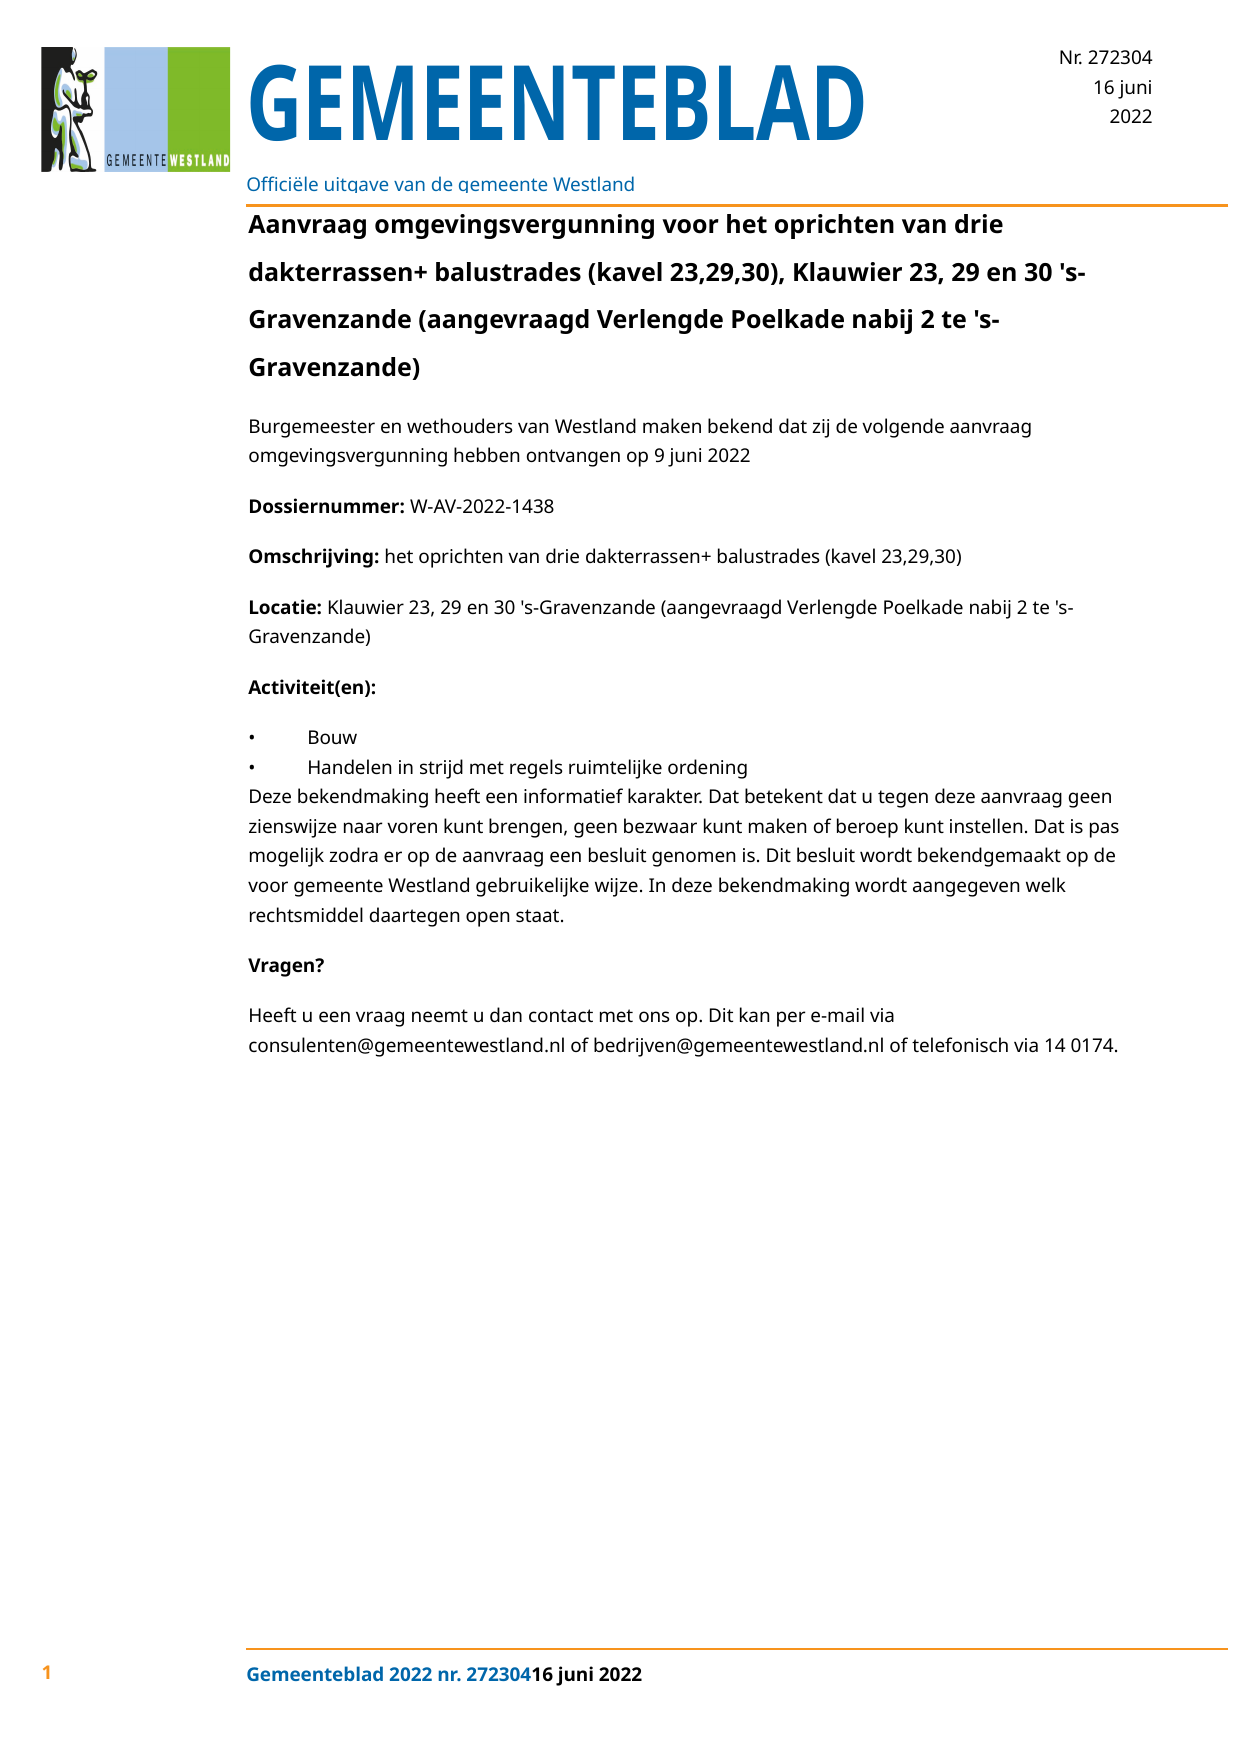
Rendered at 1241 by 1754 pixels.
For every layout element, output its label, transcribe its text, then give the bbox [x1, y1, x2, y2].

text Omschrijving: het oprichten van drie dakterrassen+ balustrades (kavel 23,29,30) [248, 543, 1152, 569]
list Bouw [248, 724, 1152, 750]
picture [41, 47, 231, 172]
text Heeft u een vraag neemt u dan contact met ons op. Dit kan per e-mail via consulenten@gemeentewestland.nl of bedrijven@gemeentewestland.nl of telefonisch via 14 0174. [248, 1003, 1152, 1058]
text Deze bekendmaking heeft een informatief karakter. Dat betekent dat u tegen deze aanvraag geen zienswijze naar voren kunt brengen, geen bezwaar kunt maken of beroep kunt instellen. Dat is pas mogelijk zodra er op de aanvraag een besluit genomen is. Dit besluit wordt bekendgemaakt op de voor gemeente Westland gebruikelijke wijze. In deze bekendmaking wordt aangegeven welk rechtsmiddel daartegen open staat. [248, 783, 1152, 928]
text Aanvraag omgevingsvergunning voor het oprichten van drie dakterrassen+ balustrades (kavel 23,29,30), Klauwier 23, 29 en 30 's-Gravenzande (aangevraagd Verlengde Poelkade nabij 2 te 's-Gravenzande) [248, 207, 1152, 384]
text Activiteit(en): [248, 674, 1152, 700]
list Handelen in strijd met regels ruimtelijke ordening [248, 754, 1152, 780]
text Burgemeester en wethouders van Westland maken bekend dat zij de volgende aanvraag omgevingsvergunning hebben ontvangen op 9 juni 2022 [248, 413, 1152, 468]
text Locatie: Klauwier 23, 29 en 30 's-Gravenzande (aangevraagd Verlengde Poelkade nabij 2 te 's-Gravenzande) [248, 594, 1152, 649]
text Vragen? [248, 952, 1152, 978]
text Dossiernummer: W-AV-2022-1438 [248, 493, 1152, 519]
